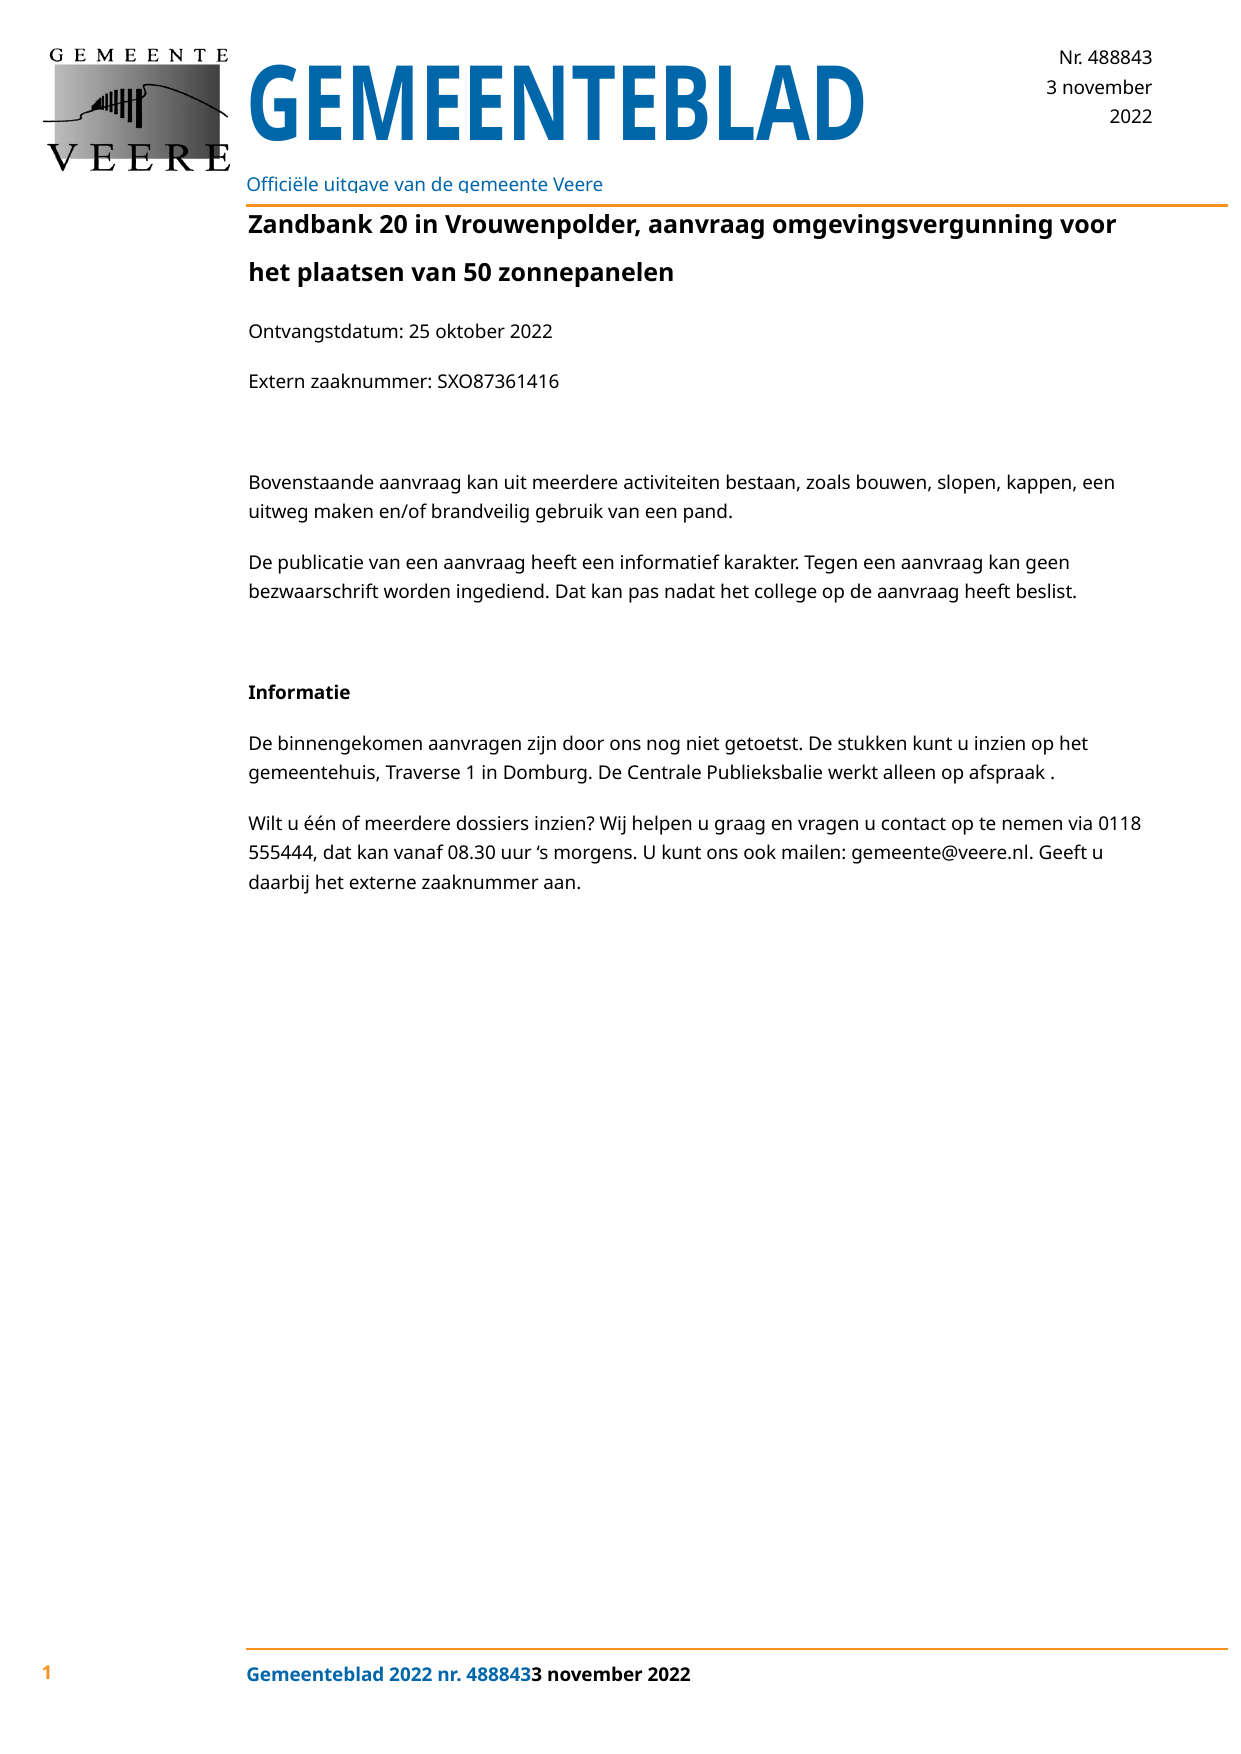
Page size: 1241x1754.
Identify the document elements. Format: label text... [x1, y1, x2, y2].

picture [41, 47, 231, 172]
text Zandbank 20 in Vrouwenpolder, aanvraag omgevingsvergunning voor het plaatsen van 50 zonnepanelen [248, 207, 1152, 288]
text Extern zaaknummer: SXO87361416 [248, 368, 1152, 394]
text Ontvangstdatum: 25 oktober 2022 [248, 318, 1152, 344]
text De publicatie van een aanvraag heeft een informatief karakter. Tegen een aanvraag kan geen bezwaarschrift worden ingediend. Dat kan pas nadat het college op de aanvraag heeft beslist. [248, 549, 1152, 604]
text Wilt u één of meerdere dossiers inzien? Wij helpen u graag en vragen u contact op te nemen via 0118 555444, dat kan vanaf 08.30 uur ‘s morgens. U kunt ons ook mailen: gemeente@veere.nl. Geeft u daarbij het externe zaaknummer aan. [248, 810, 1152, 895]
text Bovenstaande aanvraag kan uit meerdere activiteiten bestaan, zoals bouwen, slopen, kappen, een uitweg maken en/of brandveilig gebruik van een pand. [248, 469, 1152, 524]
text Informatie [248, 679, 1152, 705]
text De binnengekomen aanvragen zijn door ons nog niet getoetst. De stukken kunt u inzien op het gemeentehuis, Traverse 1 in Domburg. De Centrale Publieksbalie werkt alleen op afspraak . [248, 730, 1152, 785]
